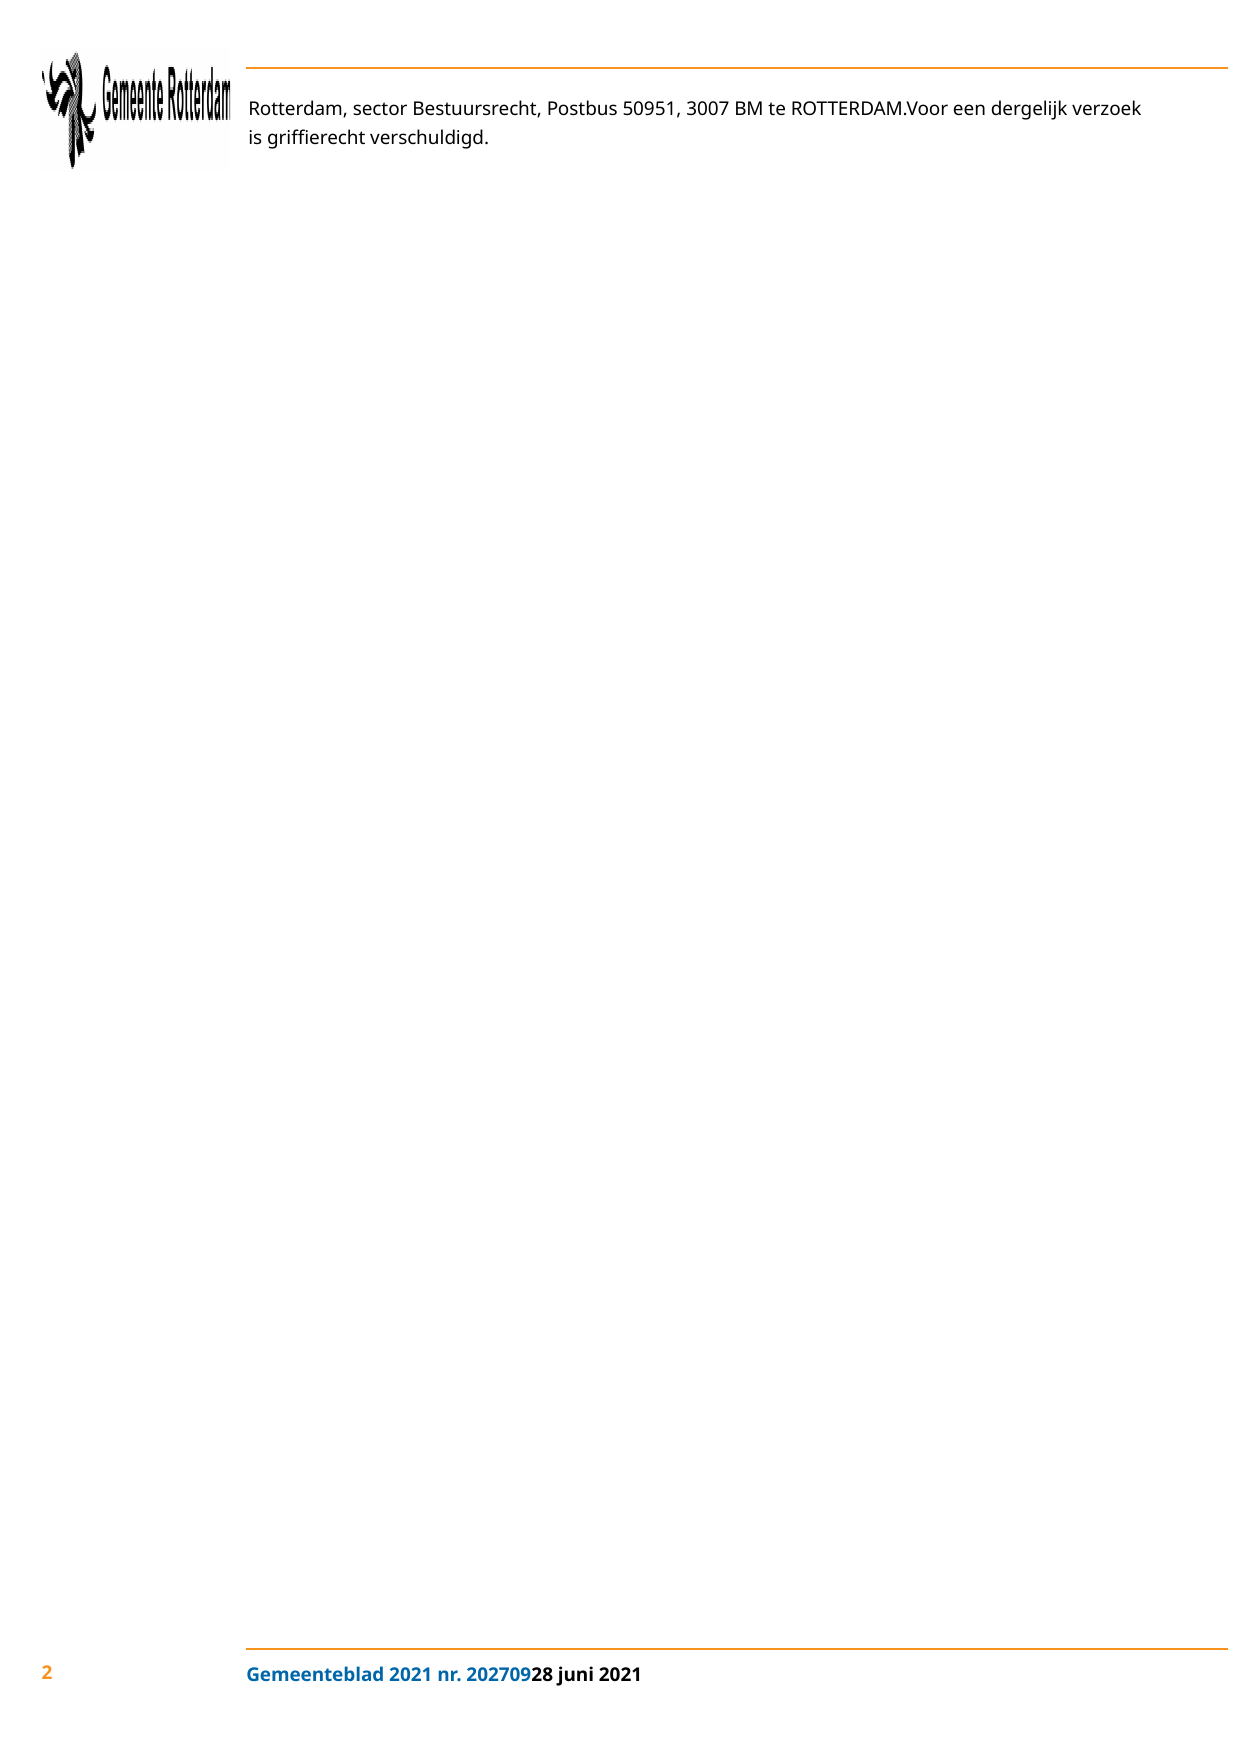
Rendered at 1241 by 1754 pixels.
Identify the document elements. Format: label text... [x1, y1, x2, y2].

picture [41, 47, 231, 172]
text Rotterdam, sector Bestuursrecht, Postbus 50951, 3007 BM te ROTTERDAM.Voor een dergelijk verzoek is griffierecht verschuldigd. [248, 95, 1152, 150]
